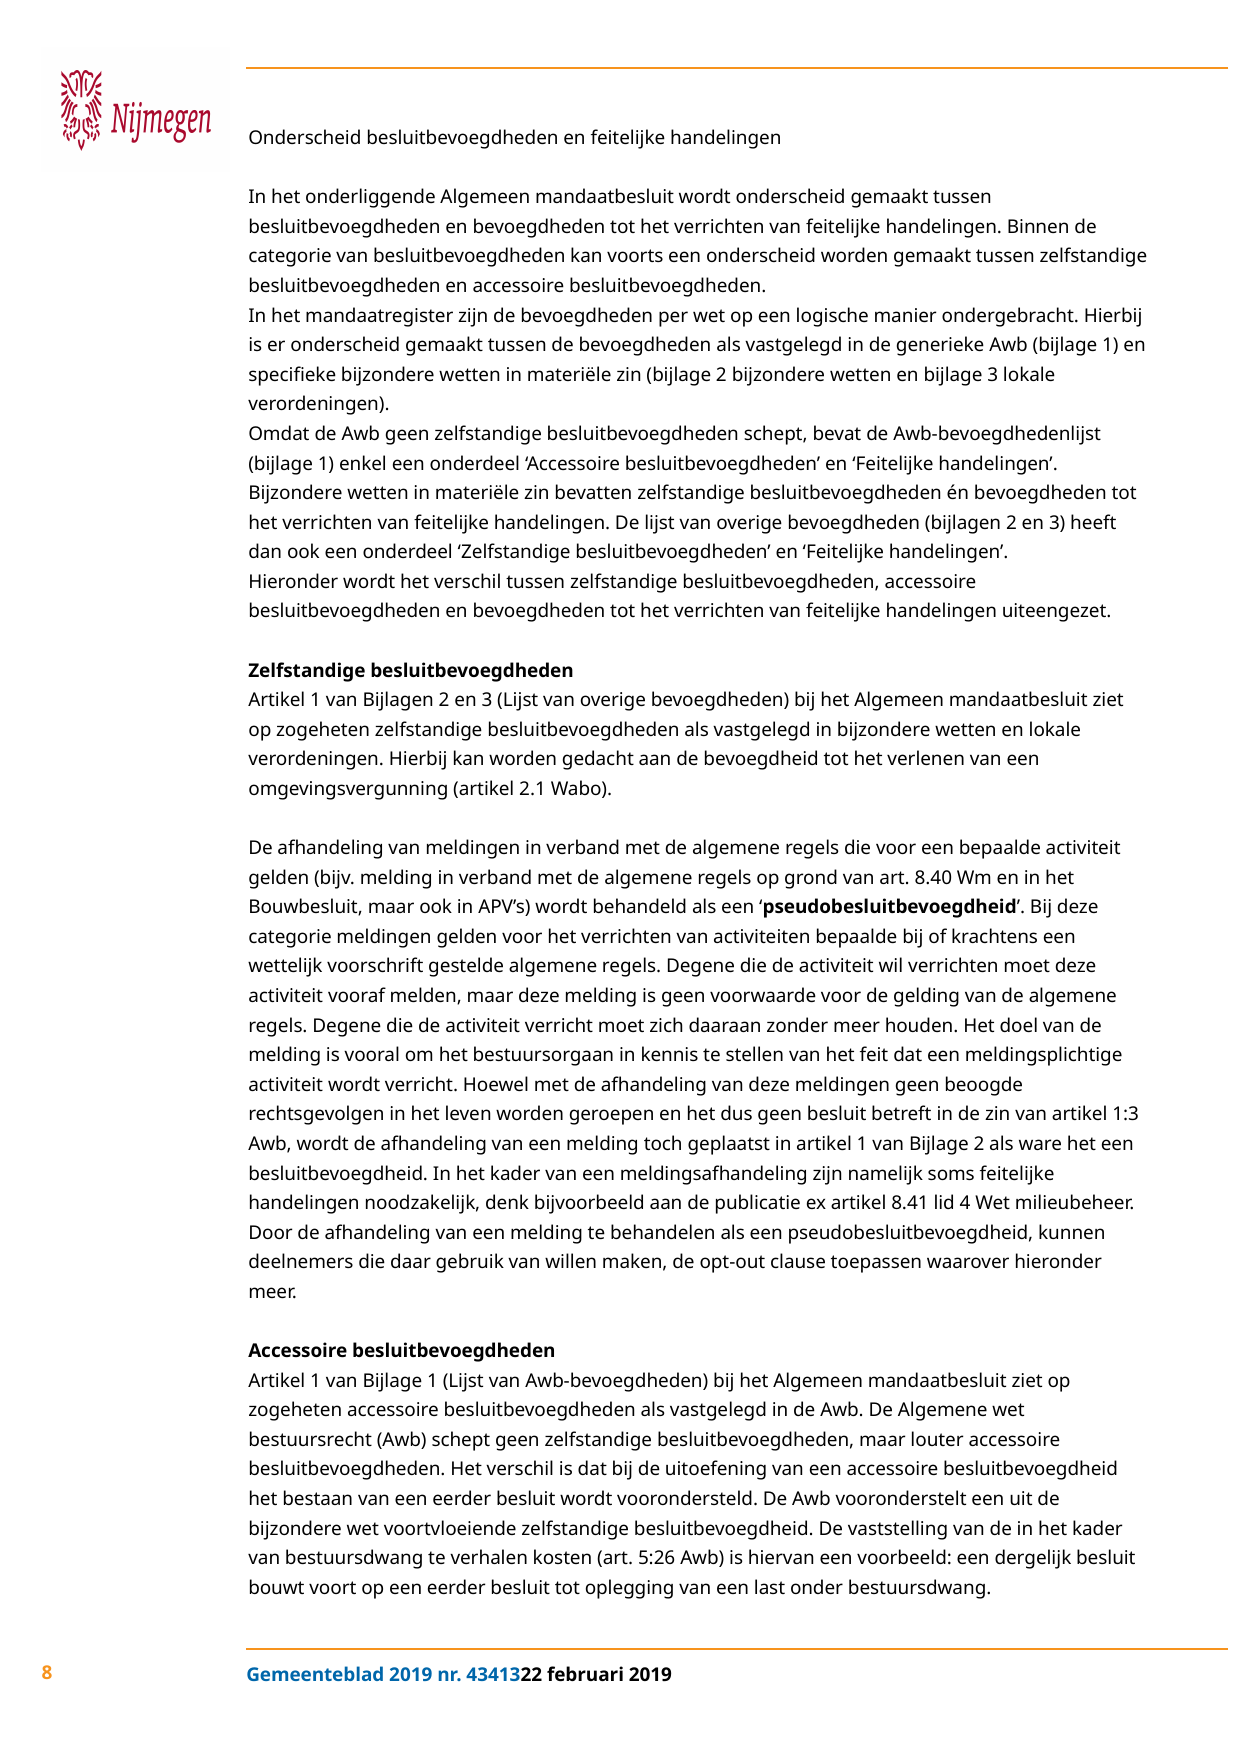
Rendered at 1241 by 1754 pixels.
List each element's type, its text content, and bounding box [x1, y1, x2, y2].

text De afhandeling van meldingen in verband met de algemene regels die voor een bepaalde activiteit gelden (bijv. melding in verband met de algemene regels op grond van art. 8.40 Wm en in het Bouwbesluit, maar ook in APV’s) wordt behandeld als een ‘pseudobesluitbevoegdheid’. Bij deze categorie meldingen gelden voor het verrichten van activiteiten bepaalde bij of krachtens een wettelijk voorschrift gestelde algemene regels. Degene die de activiteit wil verrichten moet deze activiteit vooraf melden, maar deze melding is geen voorwaarde voor de gelding van de algemene regels. Degene die de activiteit verricht moet zich daaraan zonder meer houden. Het doel van de melding is vooral om het bestuursorgaan in kennis te stellen van het feit dat een meldingsplichtige activiteit wordt verricht. Hoewel met de afhandeling van deze meldingen geen beoogde rechtsgevolgen in het leven worden geroepen en het dus geen besluit betreft in de zin van artikel 1:3 Awb, wordt de afhandeling van een melding toch geplaatst in artikel 1 van Bijlage 2 als ware het een besluitbevoegdheid. In het kader van een meldingsafhandeling zijn namelijk soms feitelijke handelingen noodzakelijk, denk bijvoorbeeld aan de publicatie ex artikel 8.41 lid 4 Wet milieubeheer. Door de afhandeling van een melding te behandelen als een pseudobesluitbevoegdheid, kunnen deelnemers die daar gebruik van willen maken, de opt-out clause toepassen waarover hieronder meer. [248, 834, 1152, 1304]
text In het onderliggende Algemeen mandaatbesluit wordt onderscheid gemaakt tussen besluitbevoegdheden en bevoegdheden tot het verrichten van feitelijke handelingen. Binnen de categorie van besluitbevoegdheden kan voorts een onderscheid worden gemaakt tussen zelfstandige besluitbevoegdheden en accessoire besluitbevoegdheden. [248, 183, 1152, 298]
text Zelfstandige besluitbevoegdheden [248, 657, 1152, 683]
text Accessoire besluitbevoegdheden [248, 1337, 1152, 1363]
text In het mandaatregister zijn de bevoegdheden per wet op een logische manier ondergebracht. Hierbij is er onderscheid gemaakt tussen de bevoegdheden als vastgelegd in de generieke Awb (bijlage 1) en specifieke bijzondere wetten in materiële zin (bijlage 2 bijzondere wetten en bijlage 3 lokale verordeningen). [248, 302, 1152, 416]
text Omdat de Awb geen zelfstandige besluitbevoegdheden schept, bevat de Awb-bevoegdhedenlijst (bijlage 1) enkel een onderdeel ‘Accessoire besluitbevoegdheden’ en ‘Feitelijke handelingen’. Bijzondere wetten in materiële zin bevatten zelfstandige besluitbevoegdheden én bevoegdheden tot het verrichten van feitelijke handelingen. De lijst van overige bevoegdheden (bijlagen 2 en 3) heeft dan ook een onderdeel ‘Zelfstandige besluitbevoegdheden’ en ‘Feitelijke handelingen’. [248, 420, 1152, 564]
text Hieronder wordt het verschil tussen zelfstandige besluitbevoegdheden, accessoire besluitbevoegdheden en bevoegdheden tot het verrichten van feitelijke handelingen uiteengezet. [248, 568, 1152, 623]
text Onderscheid besluitbevoegdheden en feitelijke handelingen [248, 124, 1152, 150]
picture [41, 47, 231, 172]
text Artikel 1 van Bijlage 1 (Lijst van Awb-bevoegdheden) bij het Algemeen mandaatbesluit ziet op zogeheten accessoire besluitbevoegdheden als vastgelegd in de Awb. De Algemene wet bestuursrecht (Awb) schept geen zelfstandige besluitbevoegdheden, maar louter accessoire besluitbevoegdheden. Het verschil is dat bij de uitoefening van een accessoire besluitbevoegdheid het bestaan van een eerder besluit wordt voorondersteld. De Awb vooronderstelt een uit de bijzondere wet voortvloeiende zelfstandige besluitbevoegdheid. De vaststelling van de in het kader van bestuursdwang te verhalen kosten (art. 5:26 Awb) is hiervan een voorbeeld: een dergelijk besluit bouwt voort op een eerder besluit tot oplegging van een last onder bestuursdwang. [248, 1367, 1152, 1600]
text Artikel 1 van Bijlagen 2 en 3 (Lijst van overige bevoegdheden) bij het Algemeen mandaatbesluit ziet op zogeheten zelfstandige besluitbevoegdheden als vastgelegd in bijzondere wetten en lokale verordeningen. Hierbij kan worden gedacht aan de bevoegdheid tot het verlenen van een omgevingsvergunning (artikel 2.1 Wabo). [248, 686, 1152, 801]
